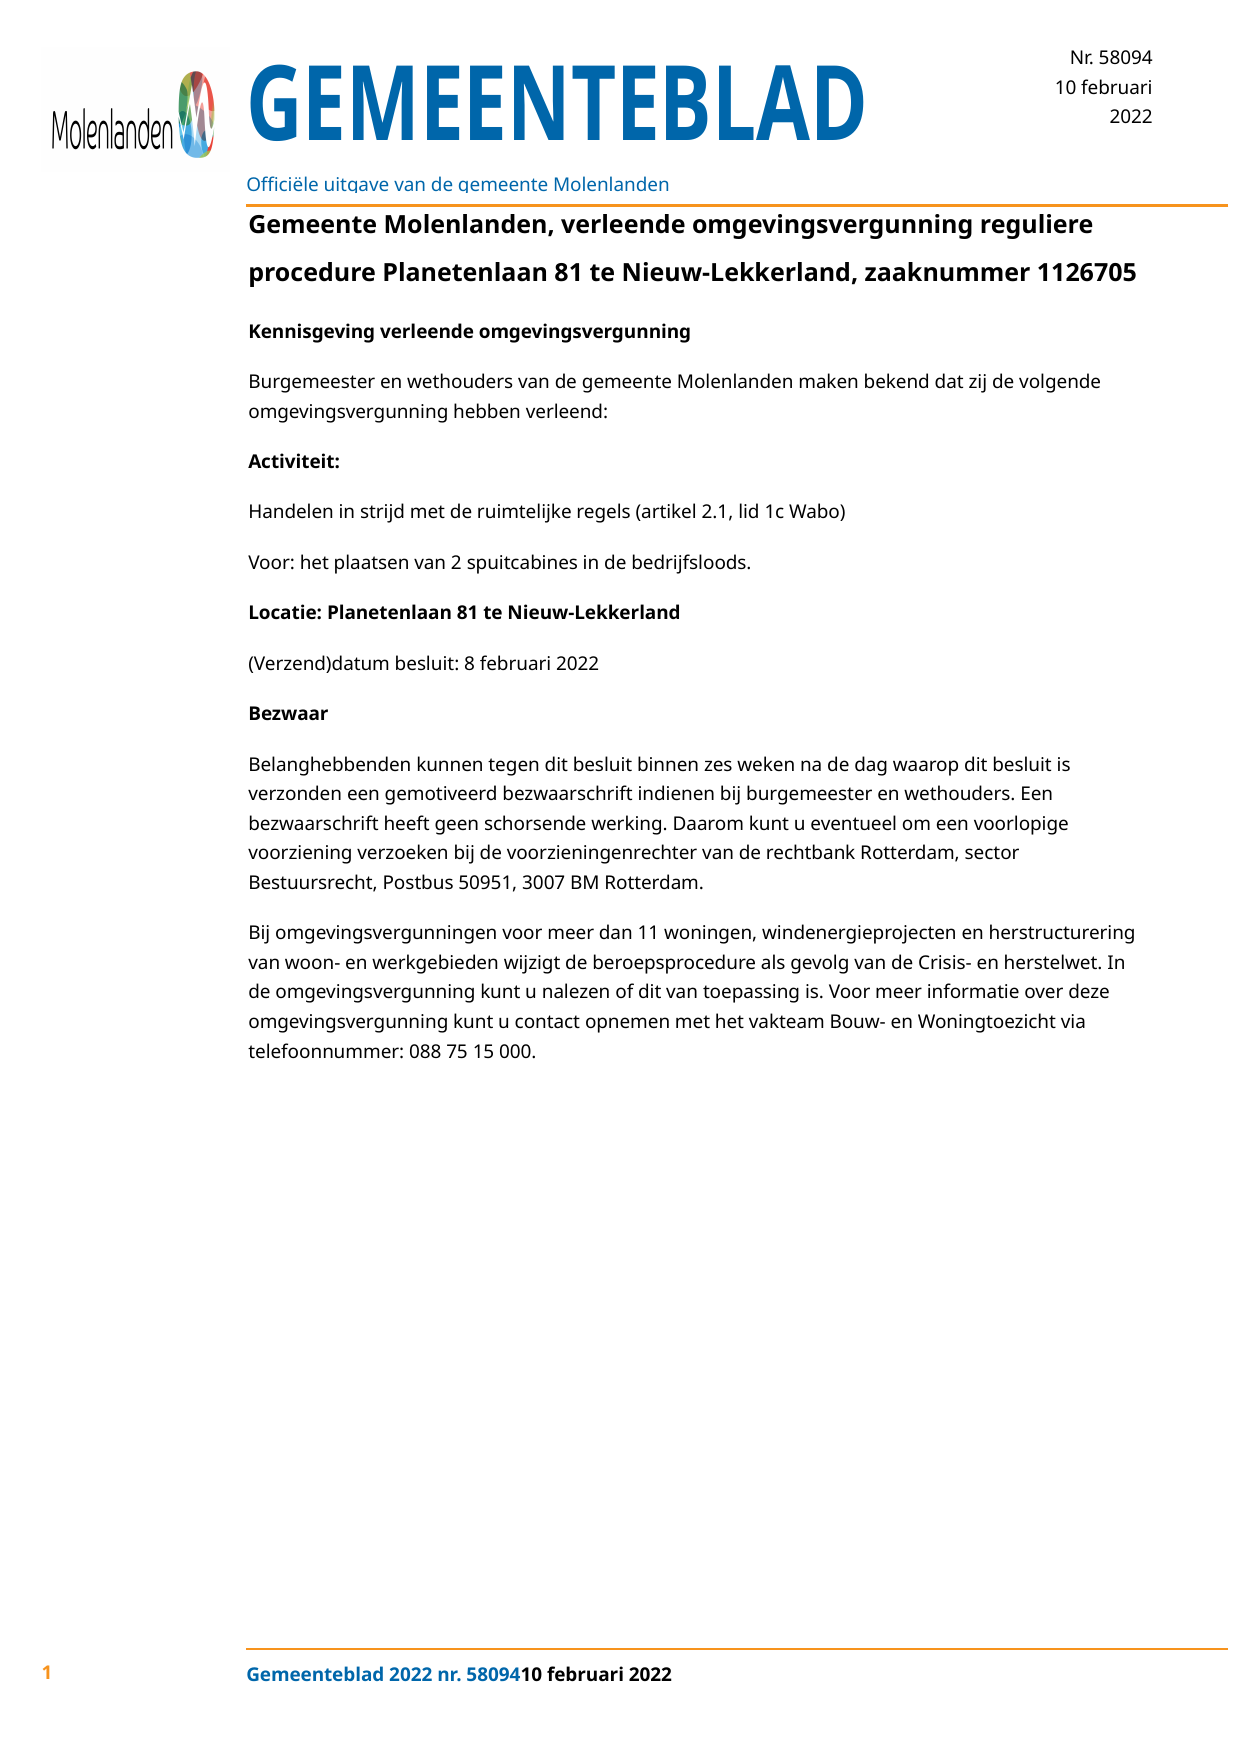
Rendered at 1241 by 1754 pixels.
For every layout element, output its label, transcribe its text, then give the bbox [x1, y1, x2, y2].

picture [41, 47, 231, 172]
text Bij omgevingsvergunningen voor meer dan 11 woningen, windenergieprojecten en herstructurering van woon- en werkgebieden wijzigt de beroepsprocedure als gevolg van de Crisis- en herstelwet. In de omgevingsvergunning kunt u nalezen of dit van toepassing is. Voor meer informatie over deze omgevingsvergunning kunt u contact opnemen met het vakteam Bouw- en Woningtoezicht via telefoonnummer: 088 75 15 000. [248, 919, 1152, 1064]
text Locatie: Planetenlaan 81 te Nieuw-Lekkerland [248, 599, 1152, 625]
text Handelen in strijd met de ruimtelijke regels (artikel 2.1, lid 1c Wabo) [248, 499, 1152, 524]
text (Verzend)datum besluit: 8 februari 2022 [248, 650, 1152, 676]
text Gemeente Molenlanden, verleende omgevingsvergunning reguliere procedure Planetenlaan 81 te Nieuw-Lekkerland, zaaknummer 1126705 [248, 207, 1152, 288]
text Burgemeester en wethouders van de gemeente Molenlanden maken bekend dat zij de volgende omgevingsvergunning hebben verleend: [248, 368, 1152, 424]
text Voor: het plaatsen van 2 spuitcabines in de bedrijfsloods. [248, 549, 1152, 575]
text Kennisgeving verleende omgevingsvergunning [248, 318, 1152, 344]
text Bezwaar [248, 700, 1152, 726]
text Activiteit: [248, 448, 1152, 474]
text Belanghebbenden kunnen tegen dit besluit binnen zes weken na de dag waarop dit besluit is verzonden een gemotiveerd bezwaarschrift indienen bij burgemeester en wethouders. Een bezwaarschrift heeft geen schorsende werking. Daarom kunt u eventueel om een voorlopige voorziening verzoeken bij de voorzieningenrechter van de rechtbank Rotterdam, sector Bestuursrecht, Postbus 50951, 3007 BM Rotterdam. [248, 751, 1152, 895]
